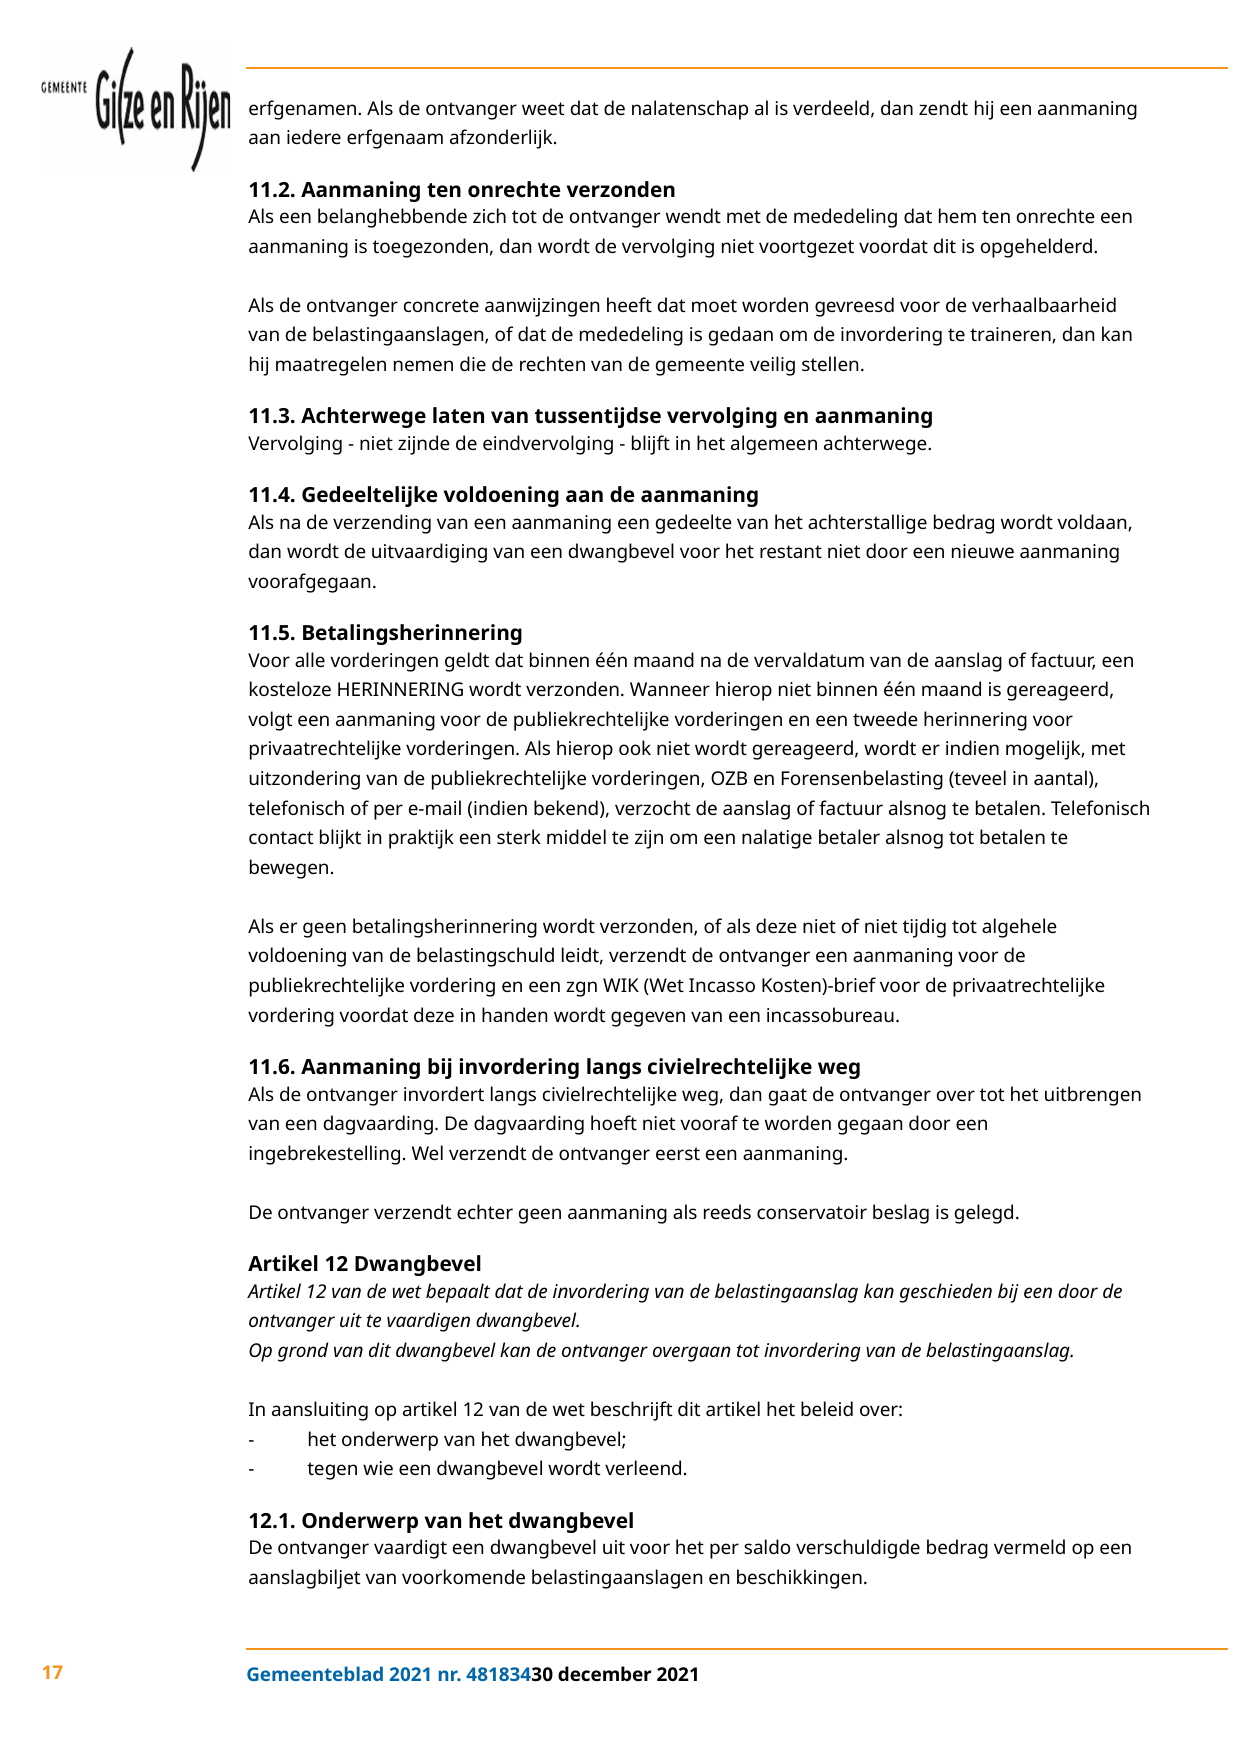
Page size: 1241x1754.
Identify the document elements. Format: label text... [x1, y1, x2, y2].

text 11.4. Gedeeltelijke voldoening aan de aanmaning [248, 480, 1152, 509]
text Als een belanghebbende zich tot de ontvanger wendt met de mededeling dat hem ten onrechte een aanmaning is toegezonden, dan wordt de vervolging niet voortgezet voordat dit is opgehelderd. [248, 203, 1152, 258]
text Artikel 12 Dwangbevel [248, 1249, 1152, 1278]
text 12.1. Onderwerp van het dwangbevel [248, 1506, 1152, 1534]
text 11.5. Betalingsherinnering [248, 618, 1152, 647]
text Als er geen betalingsherinnering wordt verzonden, of als deze niet of niet tijdig tot algehele voldoening van de belastingschuld leidt, verzendt de ontvanger een aanmaning voor de publiekrechtelijke vordering en een zgn WIK (Wet Incasso Kosten)-brief voor de privaatrechtelijke vordering voordat deze in handen wordt gegeven van een incassobureau. [248, 913, 1152, 1028]
text De ontvanger vaardigt een dwangbevel uit voor het per saldo verschuldigde bedrag vermeld op een aanslagbiljet van voorkomende belastingaanslagen en beschikkingen. [248, 1534, 1152, 1589]
text In aansluiting op artikel 12 van de wet beschrijft dit artikel het beleid over: [248, 1396, 1152, 1422]
text De ontvanger verzendt echter geen aanmaning als reeds conservatoir beslag is gelegd. [248, 1199, 1152, 1225]
text 11.6. Aanmaning bij invordering langs civielrechtelijke weg [248, 1052, 1152, 1081]
list het onderwerp van het dwangbevel; [248, 1426, 1152, 1452]
text 11.3. Achterwege laten van tussentijdse vervolging en aanmaning [248, 402, 1152, 430]
list tegen wie een dwangbevel wordt verleend. [248, 1455, 1152, 1481]
text Vervolging - niet zijnde de eindvervolging - blijft in het algemeen achterwege. [248, 430, 1152, 456]
text Op grond van dit dwangbevel kan de ontvanger overgaan tot invordering van de belastingaanslag. [248, 1337, 1152, 1363]
text Als de ontvanger invordert langs civielrechtelijke weg, dan gaat de ontvanger over tot het uitbrengen van een dagvaarding. De dagvaarding hoeft niet vooraf te worden gegaan door een ingebrekestelling. Wel verzendt de ontvanger eerst een aanmaning. [248, 1081, 1152, 1166]
text Als na de verzending van een aanmaning een gedeelte van het achterstallige bedrag wordt voldaan, dan wordt de uitvaardiging van een dwangbevel voor het restant niet door een nieuwe aanmaning voorafgegaan. [248, 509, 1152, 594]
text Voor alle vorderingen geldt dat binnen één maand na de vervaldatum van de aanslag of factuur, een kosteloze HERINNERING wordt verzonden. Wanneer hierop niet binnen één maand is gereageerd, volgt een aanmaning voor de publiekrechtelijke vorderingen en een tweede herinnering voor privaatrechtelijke vorderingen. Als hierop ook niet wordt gereageerd, wordt er indien mogelijk, met uitzondering van de publiekrechtelijke vorderingen, OZB en Forensenbelasting (teveel in aantal), telefonisch of per e-mail (indien bekend), verzocht de aanslag of factuur alsnog te betalen. Telefonisch contact blijkt in praktijk een sterk middel te zijn om een nalatige betaler alsnog tot betalen te bewegen. [248, 647, 1152, 880]
picture [41, 47, 231, 172]
text erfgenamen. Als de ontvanger weet dat de nalatenschap al is verdeeld, dan zendt hij een aanmaning aan iedere erfgenaam afzonderlijk. [248, 95, 1152, 150]
text 11.2. Aanmaning ten onrechte verzonden [248, 175, 1152, 203]
text Artikel 12 van de wet bepaalt dat de invordering van de belastingaanslag kan geschieden bij een door de ontvanger uit te vaardigen dwangbevel. [248, 1278, 1152, 1333]
text Als de ontvanger concrete aanwijzingen heeft dat moet worden gevreesd voor de verhaalbaarheid van de belastingaanslagen, of dat de mededeling is gedaan om de invordering te traineren, dan kan hij maatregelen nemen die de rechten van de gemeente veilig stellen. [248, 292, 1152, 377]
